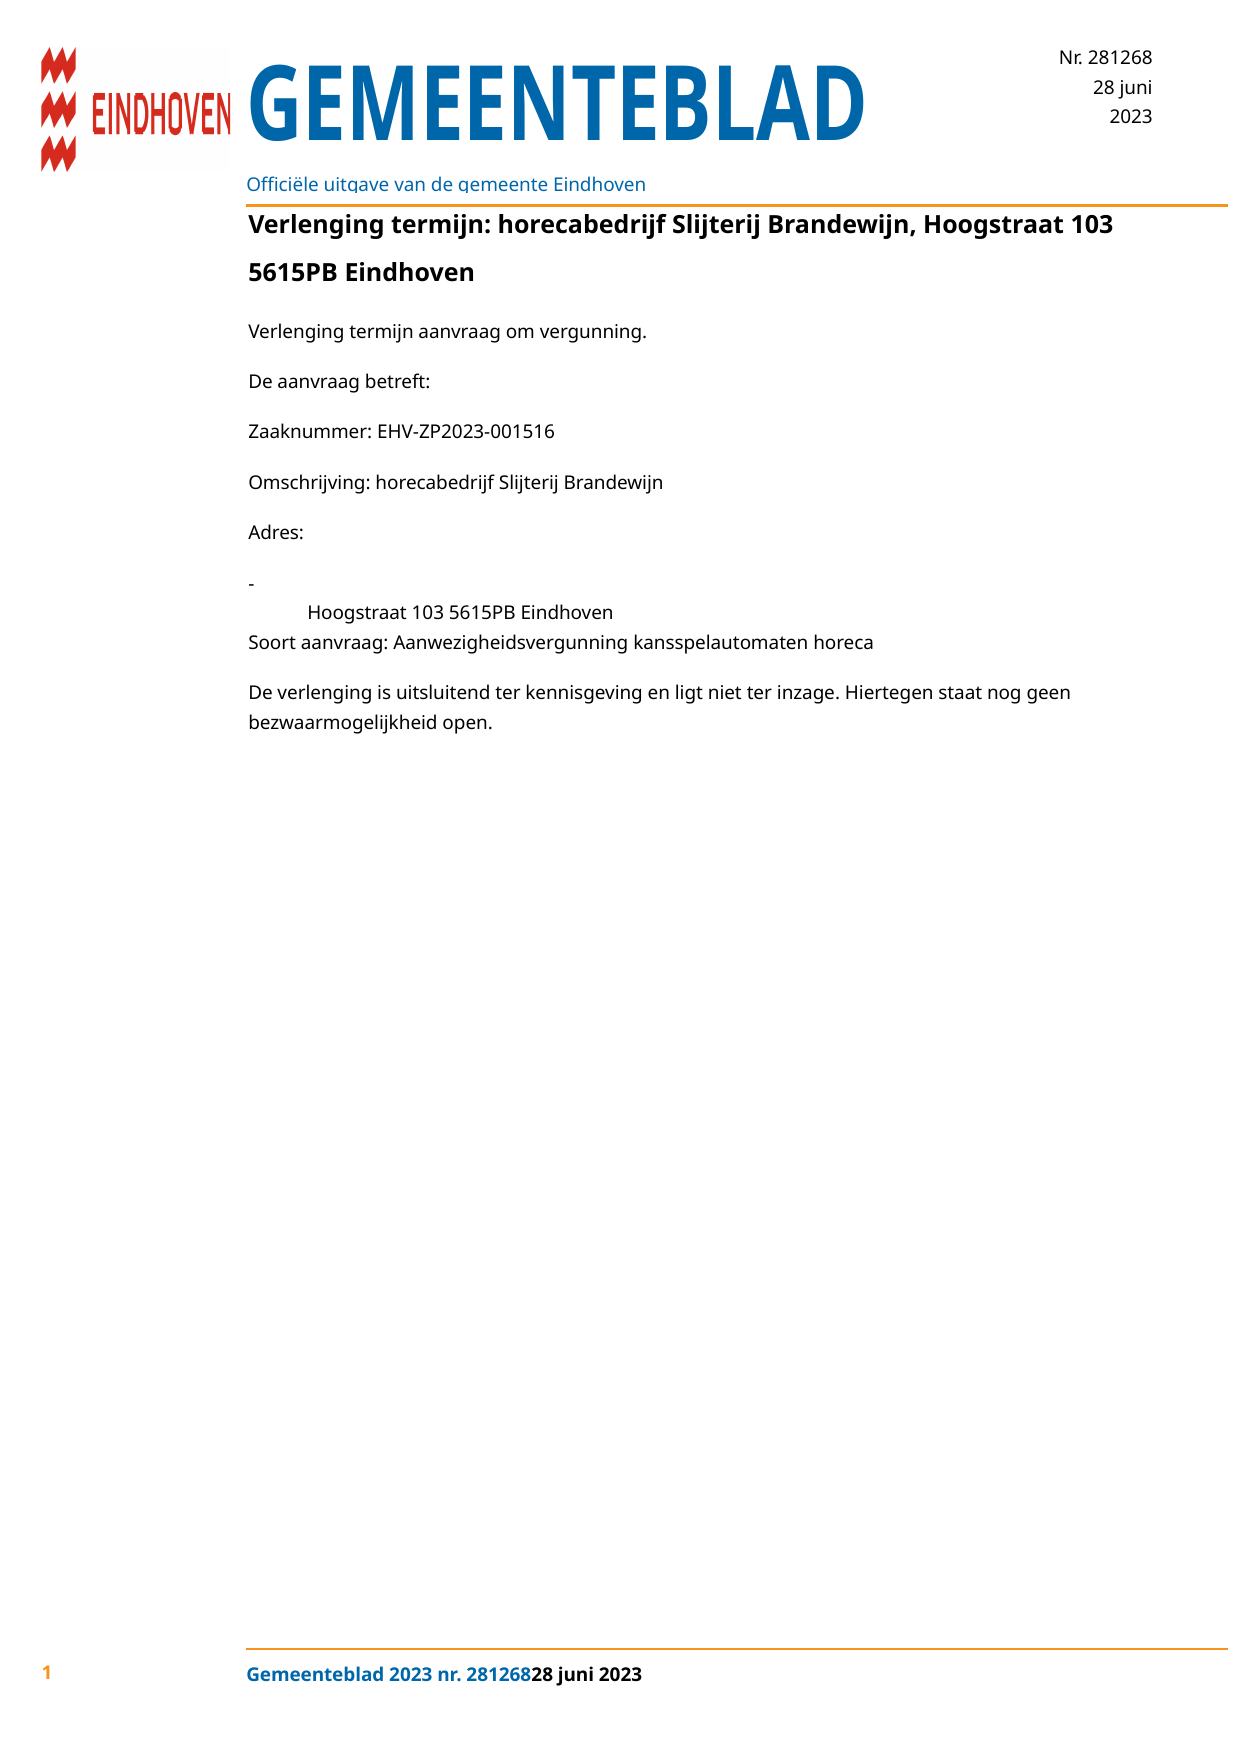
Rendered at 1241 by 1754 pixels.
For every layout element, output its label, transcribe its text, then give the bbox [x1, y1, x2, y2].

text De aanvraag betreft: [248, 368, 1152, 394]
text Soort aanvraag: Aanwezigheidsvergunning kansspelautomaten horeca [248, 629, 1152, 655]
text Verlenging termijn: horecabedrijf Slijterij Brandewijn, Hoogstraat 103 5615PB Eindhoven [248, 207, 1152, 288]
text Zaaknummer: EHV-ZP2023-001516 [248, 419, 1152, 444]
text De verlenging is uitsluitend ter kennisgeving en ligt niet ter inzage. Hiertegen staat nog geen bezwaarmogelijkheid open. [248, 679, 1152, 735]
list Hoogstraat 103 5615PB Eindhoven [248, 599, 1152, 625]
text Verlenging termijn aanvraag om vergunning. [248, 318, 1152, 344]
text Omschrijving: horecabedrijf Slijterij Brandewijn [248, 469, 1152, 495]
text Adres: [248, 519, 1152, 545]
picture [41, 47, 231, 172]
